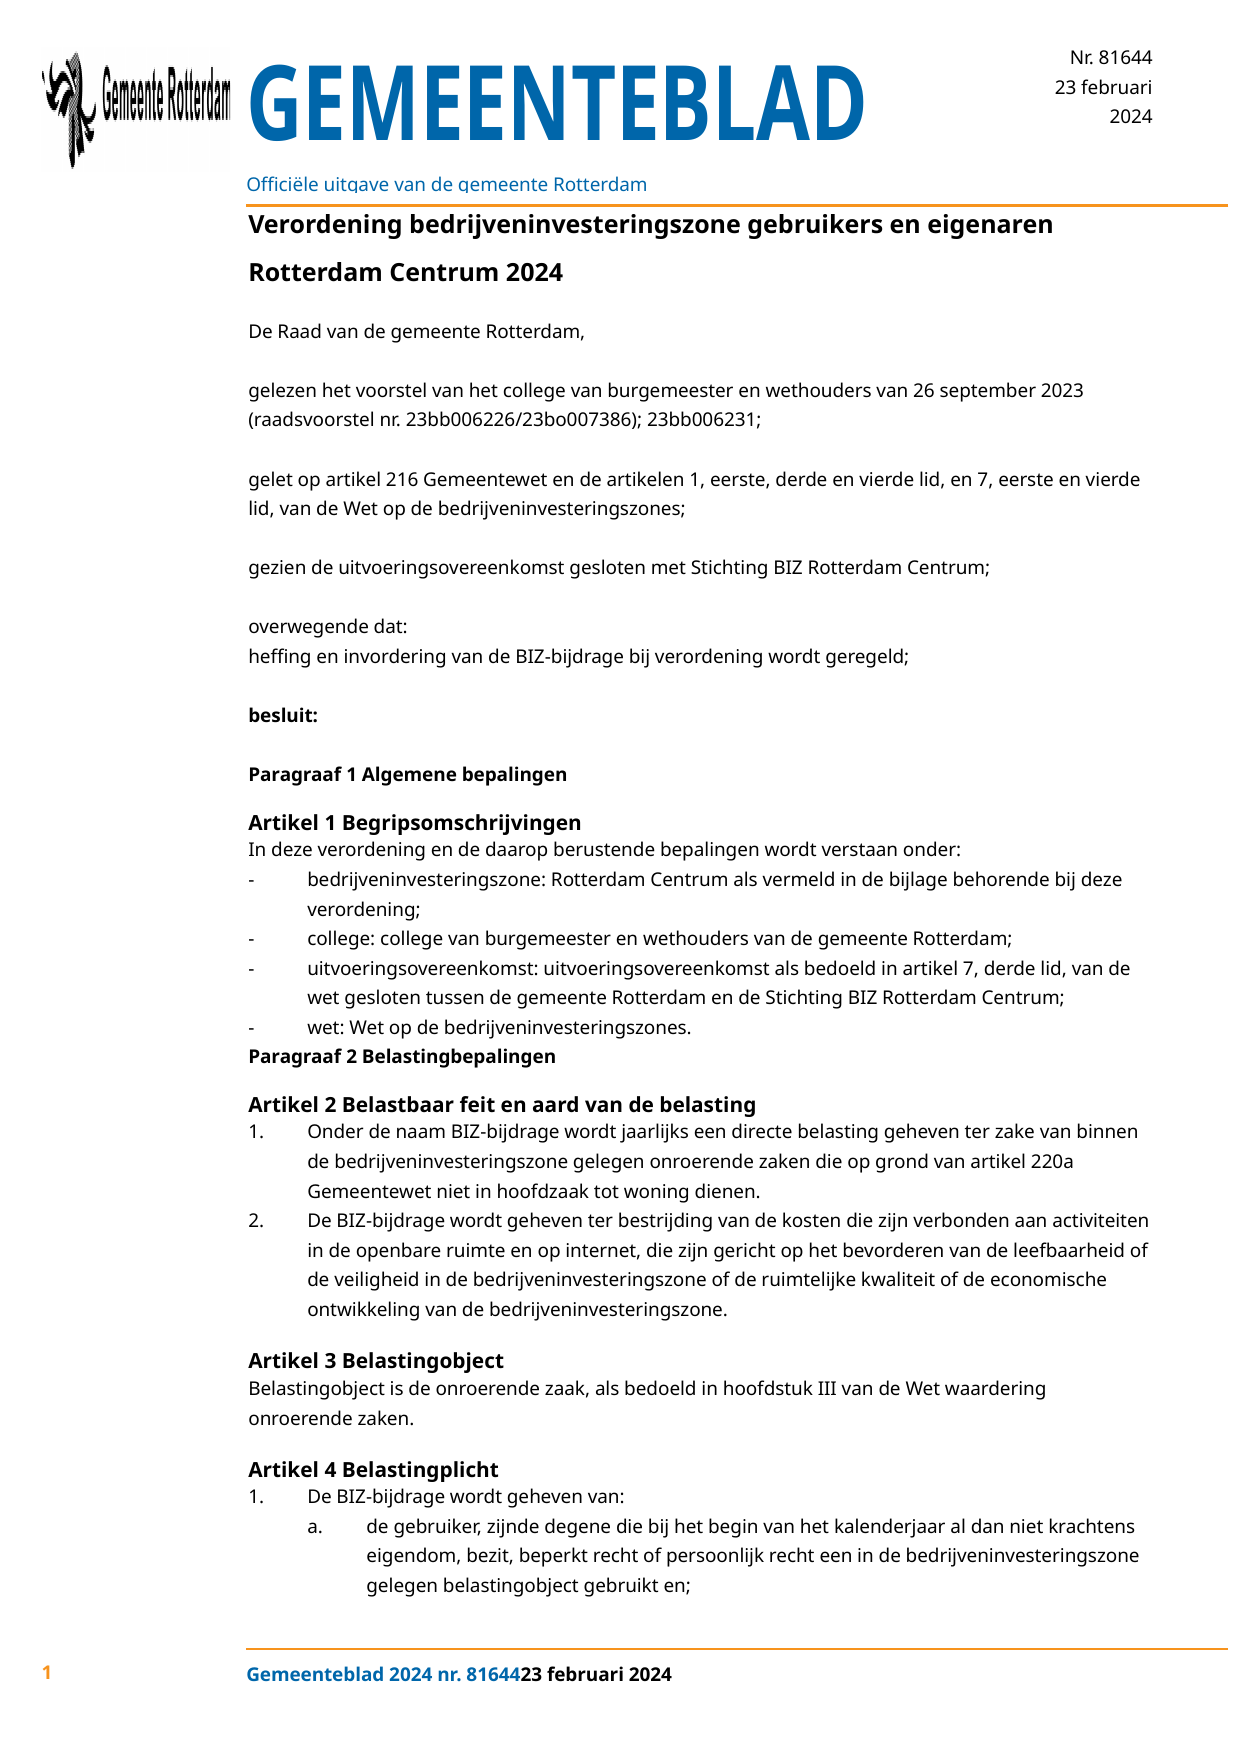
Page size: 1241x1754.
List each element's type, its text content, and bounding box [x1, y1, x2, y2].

list de gebruiker, zijnde degene die bij het begin van het kalenderjaar al dan niet krachtens eigendom, bezit, beperkt recht of persoonlijk recht een in de bedrijveninvesteringszone gelegen belastingobject gebruikt en; [307, 1513, 1152, 1598]
text gezien de uitvoeringsovereenkomst gesloten met Stichting BIZ Rotterdam Centrum; [248, 554, 1152, 580]
list De BIZ-bijdrage wordt geheven van: [248, 1483, 1152, 1509]
text Verordening bedrijveninvesteringszone gebruikers en eigenaren Rotterdam Centrum 2024 [248, 207, 1152, 288]
list bedrijveninvesteringszone: Rotterdam Centrum als vermeld in de bijlage behorende bij deze verordening; [248, 866, 1152, 922]
picture [41, 47, 231, 172]
list wet: Wet op de bedrijveninvesteringszones. [248, 1014, 1152, 1040]
text In deze verordening en de daarop berustende bepalingen wordt verstaan onder: [248, 837, 1152, 862]
text Paragraaf 1 Algemene bepalingen [248, 762, 1152, 787]
text Paragraaf 2 Belastingbepalingen [248, 1044, 1152, 1069]
text Artikel 2 Belastbaar feit en aard van de belasting [248, 1090, 1152, 1119]
text Artikel 1 Begripsomschrijvingen [248, 808, 1152, 837]
text Artikel 4 Belastingplicht [248, 1455, 1152, 1483]
text heffing en invordering van de BIZ-bijdrage bij verordening wordt geregeld; [248, 643, 1152, 669]
text overwegende dat: [248, 614, 1152, 639]
text Artikel 3 Belastingobject [248, 1347, 1152, 1375]
text gelet op artikel 216 Gemeentewet en de artikelen 1, eerste, derde en vierde lid, en 7, eerste en vierde lid, van de Wet op de bedrijveninvesteringszones; [248, 466, 1152, 521]
list De BIZ-bijdrage wordt geheven ter bestrijding van de kosten die zijn verbonden aan activiteiten in de openbare ruimte en op internet, die zijn gericht op het bevorderen van de leefbaarheid of de veiligheid in de bedrijveninvesteringszone of de ruimtelijke kwaliteit of de economische ontwikkeling van de bedrijveninvesteringszone. [248, 1207, 1152, 1322]
text gelezen het voorstel van het college van burgemeester en wethouders van 26 september 2023 (raadsvoorstel nr. 23bb006226/23bo007386); 23bb006231; [248, 377, 1152, 432]
text besluit: [248, 702, 1152, 728]
list college: college van burgemeester en wethouders van de gemeente Rotterdam; [248, 925, 1152, 951]
text Belastingobject is de onroerende zaak, als bedoeld in hoofdstuk III van de Wet waardering onroerende zaken. [248, 1375, 1152, 1430]
list Onder de naam BIZ-bijdrage wordt jaarlijks een directe belasting geheven ter zake van binnen de bedrijveninvesteringszone gelegen onroerende zaken die op grond van artikel 220a Gemeentewet niet in hoofdzaak tot woning dienen. [248, 1119, 1152, 1204]
text De Raad van de gemeente Rotterdam, [248, 318, 1152, 344]
list uitvoeringsovereenkomst: uitvoeringsovereenkomst als bedoeld in artikel 7, derde lid, van de wet gesloten tussen de gemeente Rotterdam en de Stichting BIZ Rotterdam Centrum; [248, 955, 1152, 1010]
